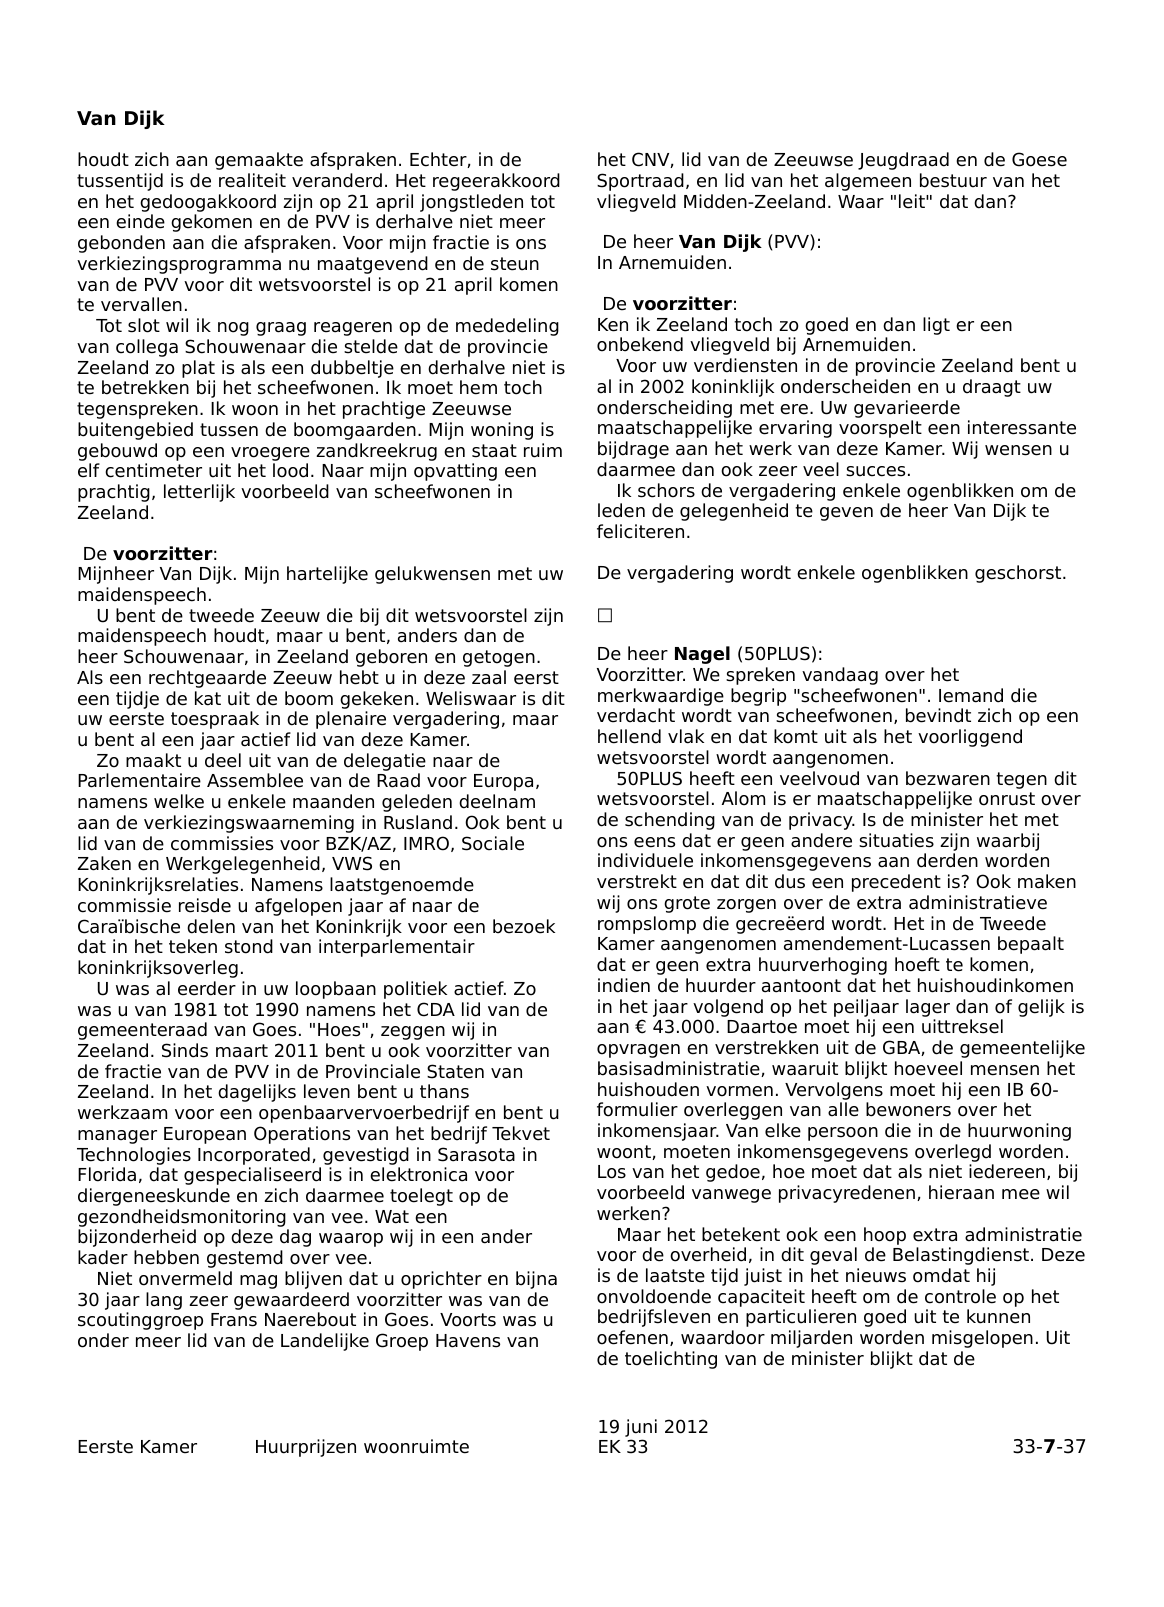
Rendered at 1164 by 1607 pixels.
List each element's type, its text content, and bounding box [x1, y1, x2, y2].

text De heer Nagel (50PLUS): [596, 644, 1087, 665]
text U was al eerder in uw loopbaan politiek actief. Zo was u van 1981 tot 1990 namens het CDA lid van de gemeenteraad van Goes. "Hoes", zeggen wij in Zeeland. Sinds maart 2011 bent u ook voorzitter van de fractie van de PVV in de Provinciale Staten van Zeeland. In het dagelijks leven bent u thans werkzaam voor een openbaarvervoerbedrijf en bent u manager European Operations van het bedrijf Tekvet Technologies Incorporated, gevestigd in Sarasota in Florida, dat gespecialiseerd is in elektronica voor diergeneeskunde en zich daarmee toelegt op de gezondheidsmonitoring van vee. Wat een bijzonderheid op deze dag waarop wij in een ander kader hebben gestemd over vee. [77, 979, 567, 1269]
text Ken ik Zeeland toch zo goed en dan ligt er een onbekend vliegveld bij Arnemuiden. [596, 314, 1087, 356]
text Mijnheer Van Dijk. Mijn hartelijke gelukwensen met uw maidenspeech. [77, 564, 567, 606]
text De heer Van Dijk (PVV): [596, 232, 1087, 253]
text Maar het betekent ook een hoop extra administratie voor de overheid, in dit geval de Belastingdienst. Deze is de laatste tijd juist in het nieuws omdat hij onvoldoende capaciteit heeft om de controle op het bedrijfsleven en particulieren goed uit te kunnen oefenen, waardoor miljarden worden misgelopen. Uit de toelichting van de minister blijkt dat de [596, 1224, 1087, 1369]
text □ [596, 603, 1087, 624]
text Voor uw verdiensten in de provincie Zeeland bent u al in 2002 koninklijk onderscheiden en u draagt uw onderscheiding met ere. Uw gevarieerde maatschappelijke ervaring voorspelt een interessante bijdrage aan het werk van deze Kamer. Wij wensen u daarmee dan ook zeer veel succes. [596, 356, 1087, 480]
text De voorzitter: [596, 294, 1087, 314]
text De voorzitter: [77, 543, 567, 564]
text Tot slot wil ik nog graag reageren op de mededeling van collega Schouwenaar die stelde dat de provincie Zeeland zo plat is als een dubbeltje en derhalve niet is te betrekken bij het scheefwonen. Ik moet hem toch tegenspreken. Ik woon in het prachtige Zeeuwse buitengebied tussen de boomgaarden. Mijn woning is gebouwd op een vroegere zandkreekrug en staat ruim elf centimeter uit het lood. Naar mijn opvatting een prachtig, letterlijk voorbeeld van scheefwonen in Zeeland. [77, 316, 567, 523]
text Niet onvermeld mag blijven dat u oprichter en bijna 30 jaar lang zeer gewaardeerd voorzitter was van de scoutinggroep Frans Naerebout in Goes. Voorts was u onder meer lid van de Landelijke Groep Havens van [77, 1269, 567, 1352]
text Zo maakt u deel uit van de delegatie naar de Parlementaire Assemblee van de Raad voor Europa, namens welke u enkele maanden geleden deelnam aan de verkiezingswaarneming in Rusland. Ook bent u lid van de commissies voor BZK/AZ, IMRO, Sociale Zaken en Werkgelegenheid, VWS en Koninkrijksrelaties. Namens laatstgenoemde commissie reisde u afgelopen jaar af naar de Caraïbische delen van het Koninkrijk voor een bezoek dat in het teken stond van interparlementair koninkrijksoverleg. [77, 751, 567, 979]
text Ik schors de vergadering enkele ogenblikken om de leden de gelegenheid te geven de heer Van Dijk te feliciteren. [596, 480, 1087, 543]
text Voorzitter. We spreken vandaag over het merkwaardige begrip "scheefwonen". Iemand die verdacht wordt van scheefwonen, bevindt zich op een hellend vlak en dat komt uit als het voorliggend wetsvoorstel wordt aangenomen. [596, 665, 1087, 768]
text De vergadering wordt enkele ogenblikken geschorst. [596, 563, 1087, 583]
text U bent de tweede Zeeuw die bij dit wetsvoorstel zijn maidenspeech houdt, maar u bent, anders dan de heer Schouwenaar, in Zeeland geboren en getogen. Als een rechtgeaarde Zeeuw hebt u in deze zaal eerst een tijdje de kat uit de boom gekeken. Weliswaar is dit uw eerste toespraak in de plenaire vergadering, maar u bent al een jaar actief lid van deze Kamer. [77, 606, 567, 751]
text In Arnemuiden. [596, 253, 1087, 274]
text 50PLUS heeft een veelvoud van bezwaren tegen dit wetsvoorstel. Alom is er maatschappelijke onrust over de schending van de privacy. Is de minister het met ons eens dat er geen andere situaties zijn waarbij individuele inkomensgegevens aan derden worden verstrekt en dat dit dus een precedent is? Ook maken wij ons grote zorgen over de extra administratieve rompslomp die gecreëerd wordt. Het in de Tweede Kamer aangenomen amendement-Lucassen bepaalt dat er geen extra huurverhoging hoeft te komen, indien de huurder aantoont dat het huishoudinkomen in het jaar volgend op het peiljaar lager dan of gelijk is aan € 43.000. Daartoe moet hij een uittreksel opvragen en verstrekken uit de GBA, de gemeentelijke basisadministratie, waaruit blijkt hoeveel mensen het huishouden vormen. Vervolgens moet hij een IB 60-formulier overleggen van alle bewoners over het inkomensjaar. Van elke persoon die in de huurwoning woont, moeten inkomensgegevens overlegd worden. Los van het gedoe, hoe moet dat als niet iedereen, bij voorbeeld vanwege privacyredenen, hieraan mee wil werken? [596, 768, 1087, 1224]
text het CNV, lid van de Zeeuwse Jeugdraad en de Goese Sportraad, en lid van het algemeen bestuur van het vliegveld Midden-Zeeland. Waar "leit" dat dan? [596, 150, 1087, 212]
text houdt zich aan gemaakte afspraken. Echter, in de tussentijd is de realiteit veranderd. Het regeerakkoord en het gedoogakkoord zijn op 21 april jongstleden tot een einde gekomen en de PVV is derhalve niet meer gebonden aan die afspraken. Voor mijn fractie is ons verkiezingsprogramma nu maatgevend en de steun van de PVV voor dit wetsvoorstel is op 21 april komen te vervallen. [77, 150, 567, 316]
